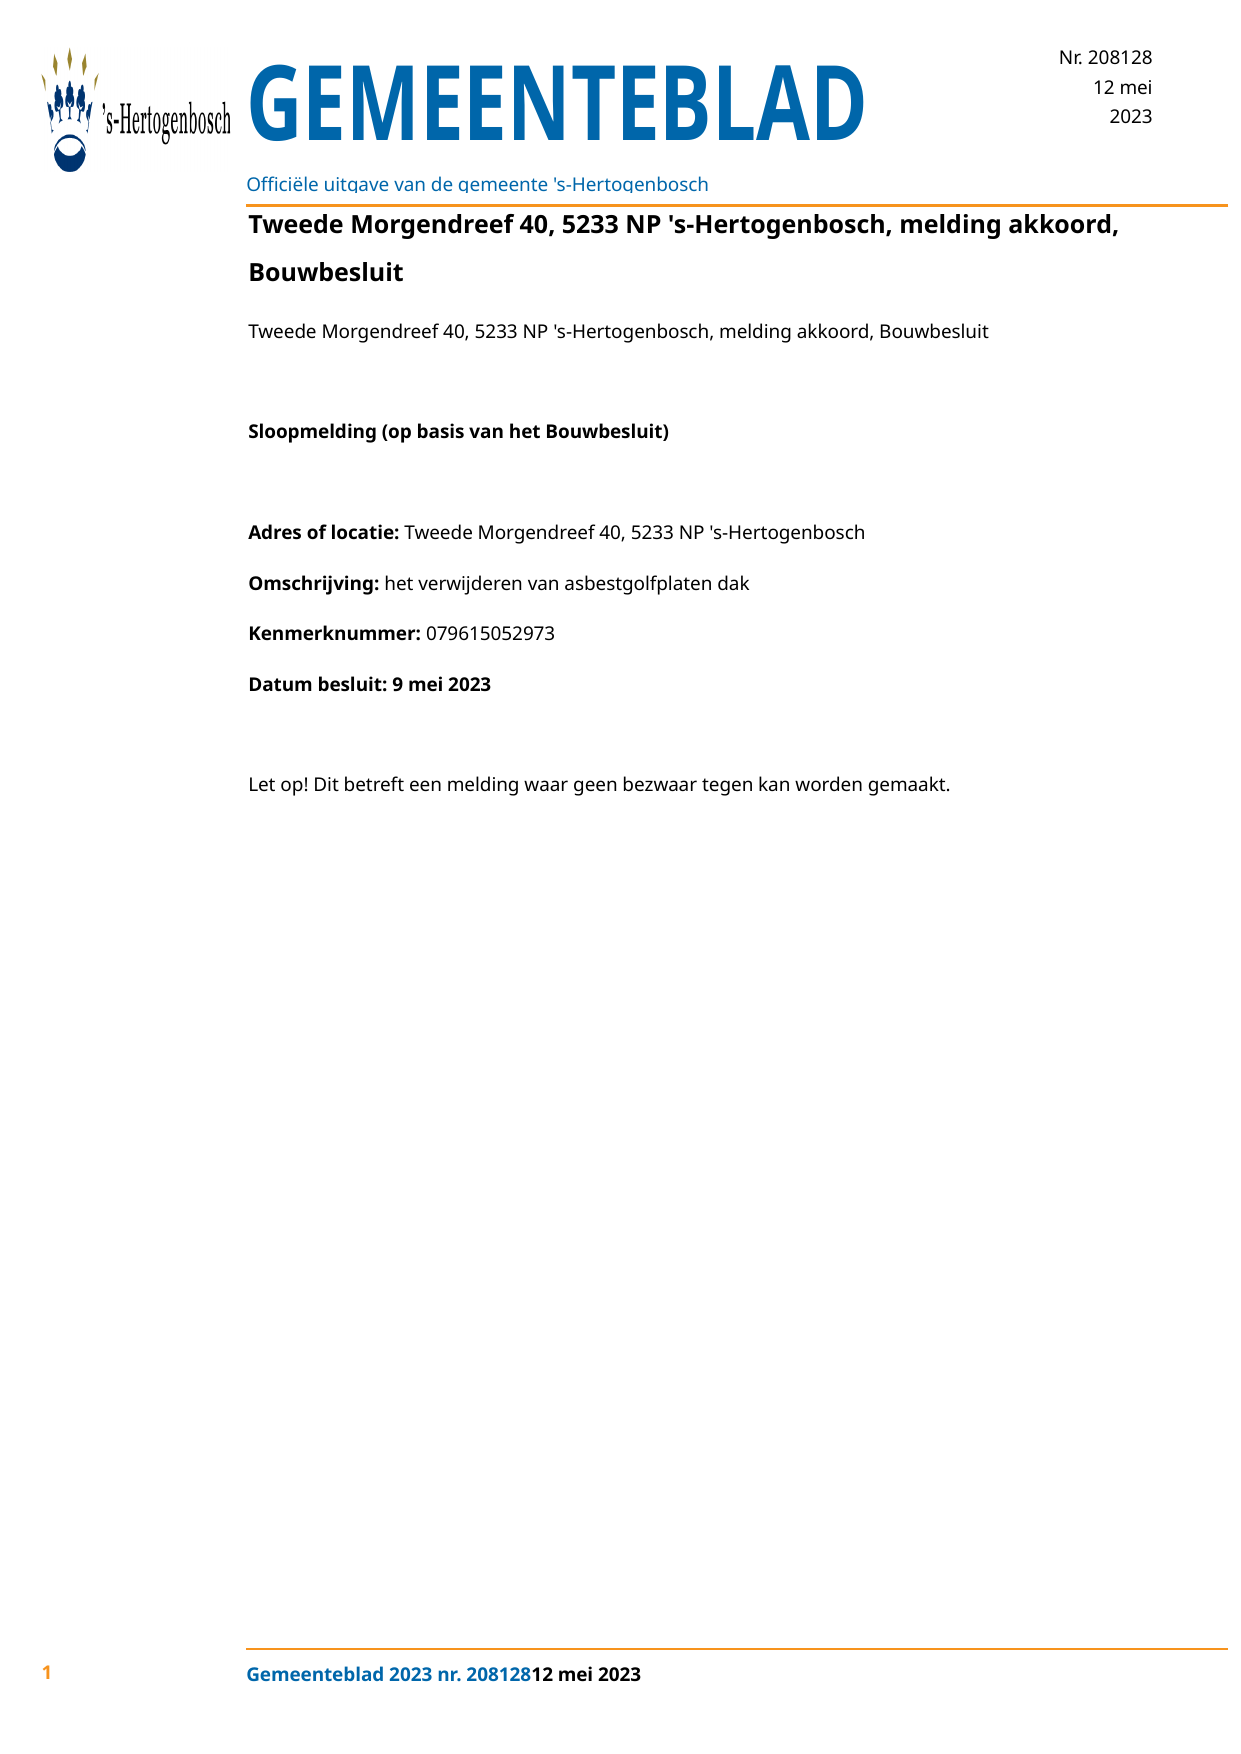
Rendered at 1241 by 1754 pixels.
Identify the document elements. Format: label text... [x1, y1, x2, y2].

picture [41, 47, 231, 172]
text Kenmerknummer: 079615052973 [248, 620, 1152, 646]
text Datum besluit: 9 mei 2023 [248, 671, 1152, 697]
text Sloopmelding (op basis van het Bouwbesluit) [248, 419, 1152, 444]
text Adres of locatie: Tweede Morgendreef 40, 5233 NP 's-Hertogenbosch [248, 519, 1152, 545]
text Tweede Morgendreef 40, 5233 NP 's-Hertogenbosch, melding akkoord, Bouwbesluit [248, 318, 1152, 344]
text Let op! Dit betreft een melding waar geen bezwaar tegen kan worden gemaakt. [248, 772, 1152, 797]
text Omschrijving: het verwijderen van asbestgolfplaten dak [248, 570, 1152, 596]
text Tweede Morgendreef 40, 5233 NP 's-Hertogenbosch, melding akkoord, Bouwbesluit [248, 207, 1152, 288]
